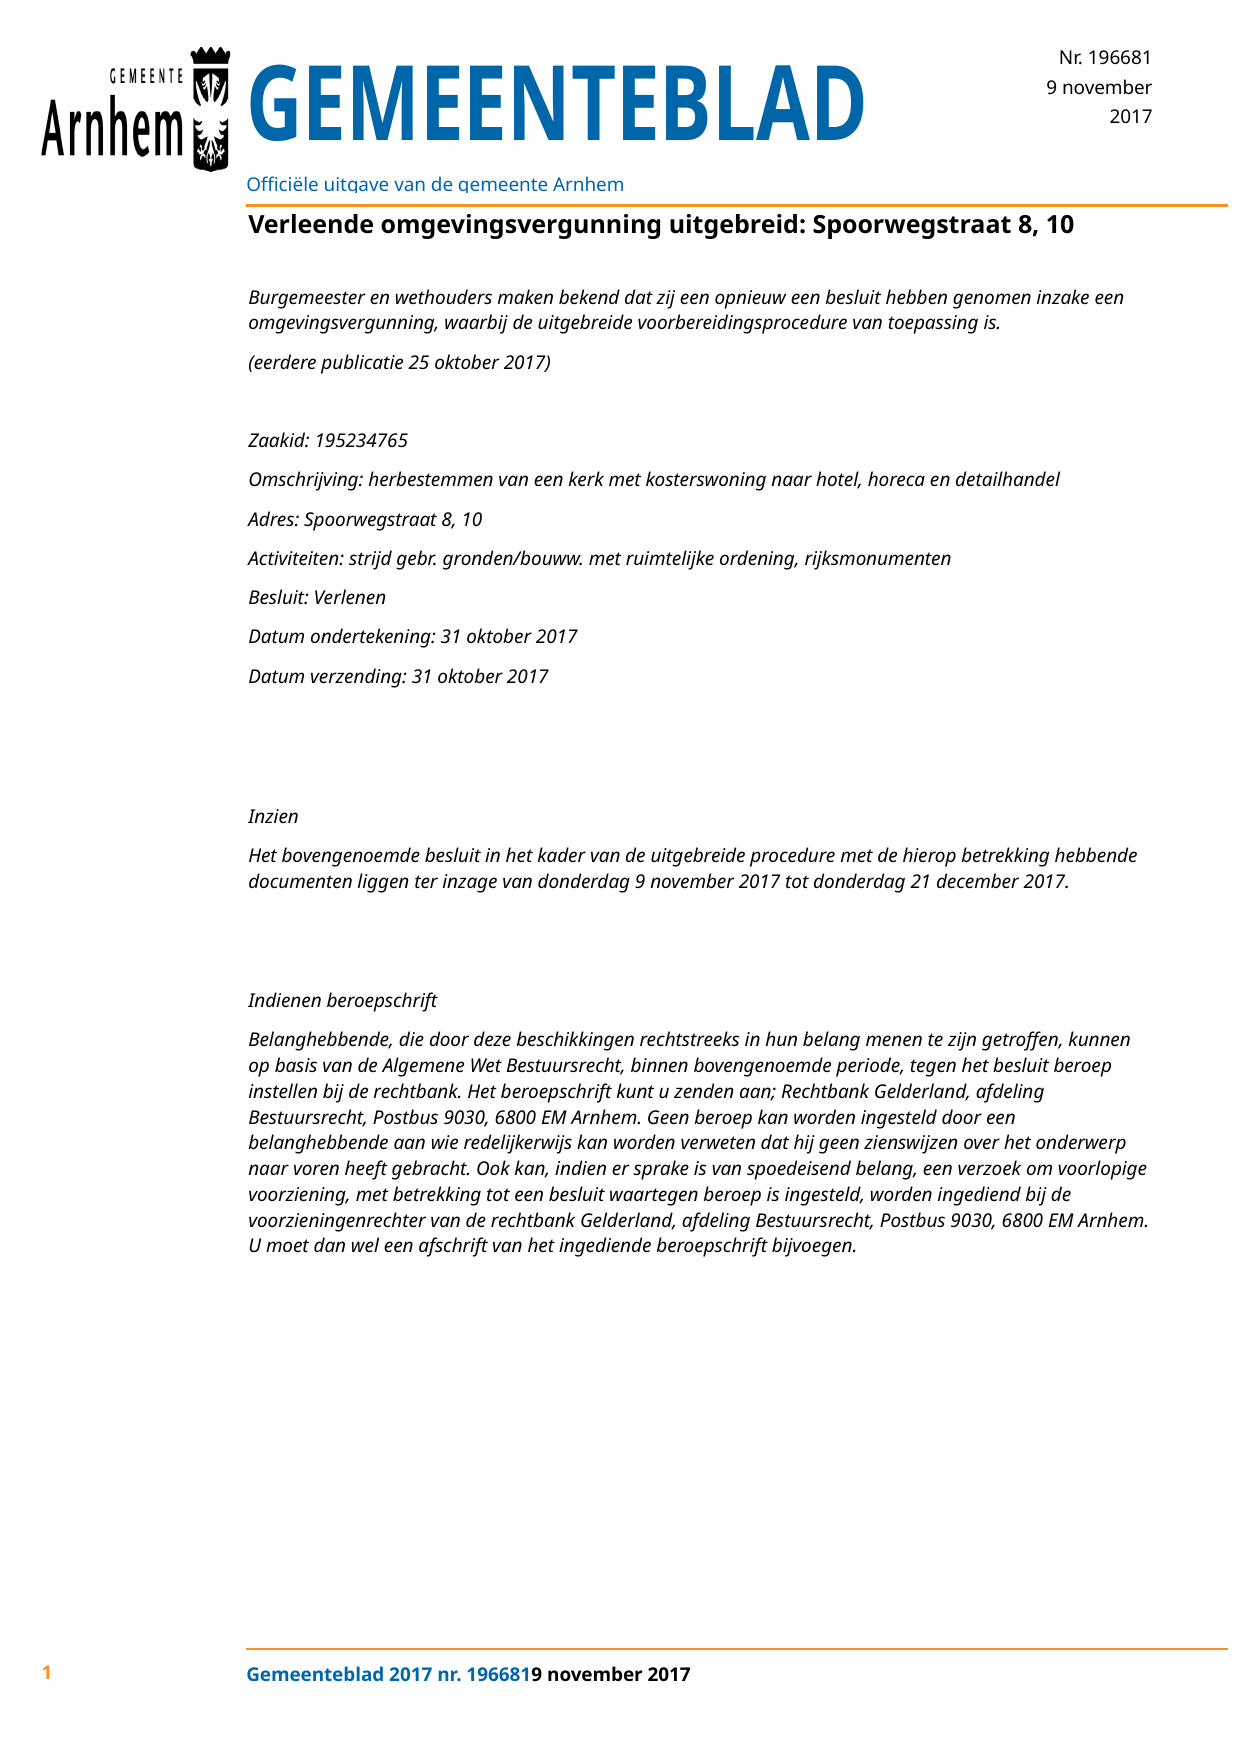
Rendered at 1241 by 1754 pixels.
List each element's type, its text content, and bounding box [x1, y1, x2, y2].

text Datum ondertekening: 31 oktober 2017 [248, 624, 1152, 649]
text Het bovengenoemde besluit in het kader van de uitgebreide procedure met de hierop betrekking hebbende documenten liggen ter inzage van donderdag 9 november 2017 tot donderdag 21 december 2017. [248, 842, 1152, 894]
text Omschrijving: herbestemmen van een kerk met kosterswoning naar hotel, horeca en detailhandel [248, 467, 1152, 492]
text Inzien [248, 803, 1152, 829]
text Activiteiten: strijd gebr. gronden/bouww. met ruimtelijke ordening, rijksmonumenten [248, 545, 1152, 571]
text Adres: Spoorwegstraat 8, 10 [248, 506, 1152, 532]
text Indienen beroepschrift [248, 987, 1152, 1013]
picture [41, 47, 231, 172]
text Burgemeester en wethouders maken bekend dat zij een opnieuw een besluit hebben genomen inzake een omgevingsvergunning, waarbij de uitgebreide voorbereidingsprocedure van toepassing is. [248, 284, 1152, 335]
text (eerdere publicatie 25 oktober 2017) [248, 349, 1152, 374]
text Belanghebbende, die door deze beschikkingen rechtstreeks in hun belang menen te zijn getroffen, kunnen op basis van de Algemene Wet Bestuursrecht, binnen bovengenoemde periode, tegen het besluit beroep instellen bij de rechtbank. Het beroepschrift kunt u zenden aan; Rechtbank Gelderland, afdeling Bestuursrecht, Postbus 9030, 6800 EM Arnhem. Geen beroep kan worden ingesteld door een belanghebbende aan wie redelijkerwijs kan worden verweten dat hij geen zienswijzen over het onderwerp naar voren heeft gebracht. Ook kan, indien er sprake is van spoedeisend belang, een verzoek om voorlopige voorziening, met betrekking tot een besluit waartegen beroep is ingesteld, worden ingediend bij de voorzieningenrechter van de rechtbank Gelderland, afdeling Bestuursrecht, Postbus 9030, 6800 EM Arnhem. U moet dan wel een afschrift van het ingediende beroepschrift bijvoegen. [248, 1027, 1152, 1258]
text Zaakid: 195234765 [248, 427, 1152, 453]
text Datum verzending: 31 oktober 2017 [248, 663, 1152, 689]
text Besluit: Verlenen [248, 584, 1152, 610]
text Verleende omgevingsvergunning uitgebreid: Spoorwegstraat 8, 10 [248, 207, 1152, 241]
